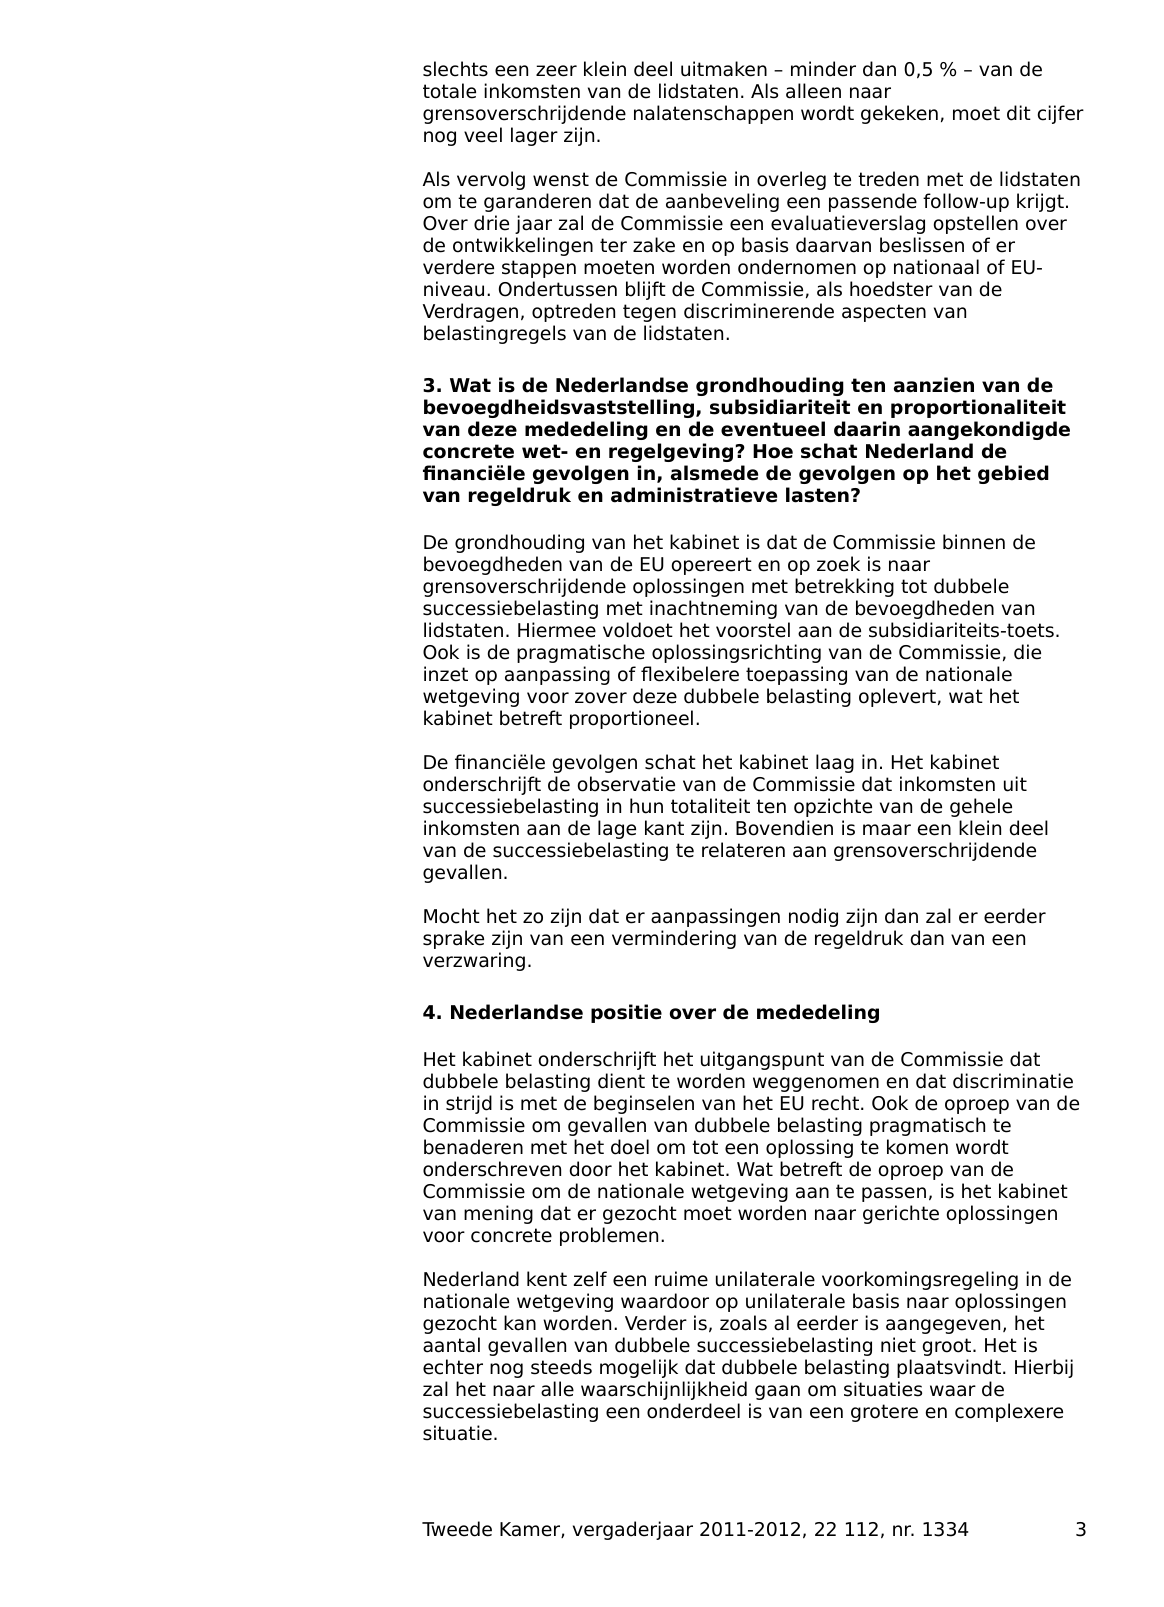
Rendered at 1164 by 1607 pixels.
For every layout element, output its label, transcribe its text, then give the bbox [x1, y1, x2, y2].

text Mocht het zo zijn dat er aanpassingen nodig zijn dan zal er eerder sprake zijn van een vermindering van de regeldruk dan van een verzwaring. [422, 906, 1087, 972]
subtitle 3. Wat is de Nederlandse grondhouding ten aanzien van de bevoegdheidsvaststelling, subsidiariteit en proportionaliteit van deze mededeling en de eventueel daarin aangekondigde concrete wet- en regelgeving? Hoe schat Nederland de financiële gevolgen in, alsmede de gevolgen op het gebied van regeldruk en administratieve lasten? [422, 375, 1087, 507]
text slechts een zeer klein deel uitmaken – minder dan 0,5 % – van de totale inkomsten van de lidstaten. Als alleen naar grensoverschrijdende nalatenschappen wordt gekeken, moet dit cijfer nog veel lager zijn. [422, 59, 1087, 147]
text Als vervolg wenst de Commissie in overleg te treden met de lidstaten om te garanderen dat de aanbeveling een passende follow-up krijgt. Over drie jaar zal de Commissie een evaluatieverslag opstellen over de ontwikkelingen ter zake en op basis daarvan beslissen of er verdere stappen moeten worden ondernomen op nationaal of EU-niveau. Ondertussen blijft de Commissie, als hoedster van de Verdragen, optreden tegen discriminerende aspecten van belastingregels van de lidstaten. [422, 169, 1087, 345]
text Het kabinet onderschrijft het uitgangspunt van de Commissie dat dubbele belasting dient te worden weggenomen en dat discriminatie in strijd is met de beginselen van het EU recht. Ook de oproep van de Commissie om gevallen van dubbele belasting pragmatisch te benaderen met het doel om tot een oplossing te komen wordt onderschreven door het kabinet. Wat betreft de oproep van de Commissie om de nationale wetgeving aan te passen, is het kabinet van mening dat er gezocht moet worden naar gerichte oplossingen voor concrete problemen. [422, 1049, 1087, 1247]
text De grondhouding van het kabinet is dat de Commissie binnen de bevoegdheden van de EU opereert en op zoek is naar grensoverschrijdende oplossingen met betrekking tot dubbele successiebelasting met inachtneming van de bevoegdheden van lidstaten. Hiermee voldoet het voorstel aan de subsidiariteits-toets. Ook is de pragmatische oplossingsrichting van de Commissie, die inzet op aanpassing of flexibelere toepassing van de nationale wetgeving voor zover deze dubbele belasting oplevert, wat het kabinet betreft proportioneel. [422, 532, 1087, 730]
subtitle 4. Nederlandse positie over de mededeling [422, 1002, 1087, 1024]
text De financiële gevolgen schat het kabinet laag in. Het kabinet onderschrijft de observatie van de Commissie dat inkomsten uit successiebelasting in hun totaliteit ten opzichte van de gehele inkomsten aan de lage kant zijn. Bovendien is maar een klein deel van de successiebelasting te relateren aan grensoverschrijdende gevallen. [422, 752, 1087, 884]
text Nederland kent zelf een ruime unilaterale voorkomingsregeling in de nationale wetgeving waardoor op unilaterale basis naar oplossingen gezocht kan worden. Verder is, zoals al eerder is aangegeven, het aantal gevallen van dubbele successiebelasting niet groot. Het is echter nog steeds mogelijk dat dubbele belasting plaatsvindt. Hierbij zal het naar alle waarschijnlijkheid gaan om situaties waar de successiebelasting een onderdeel is van een grotere en complexere situatie. [422, 1269, 1087, 1445]
